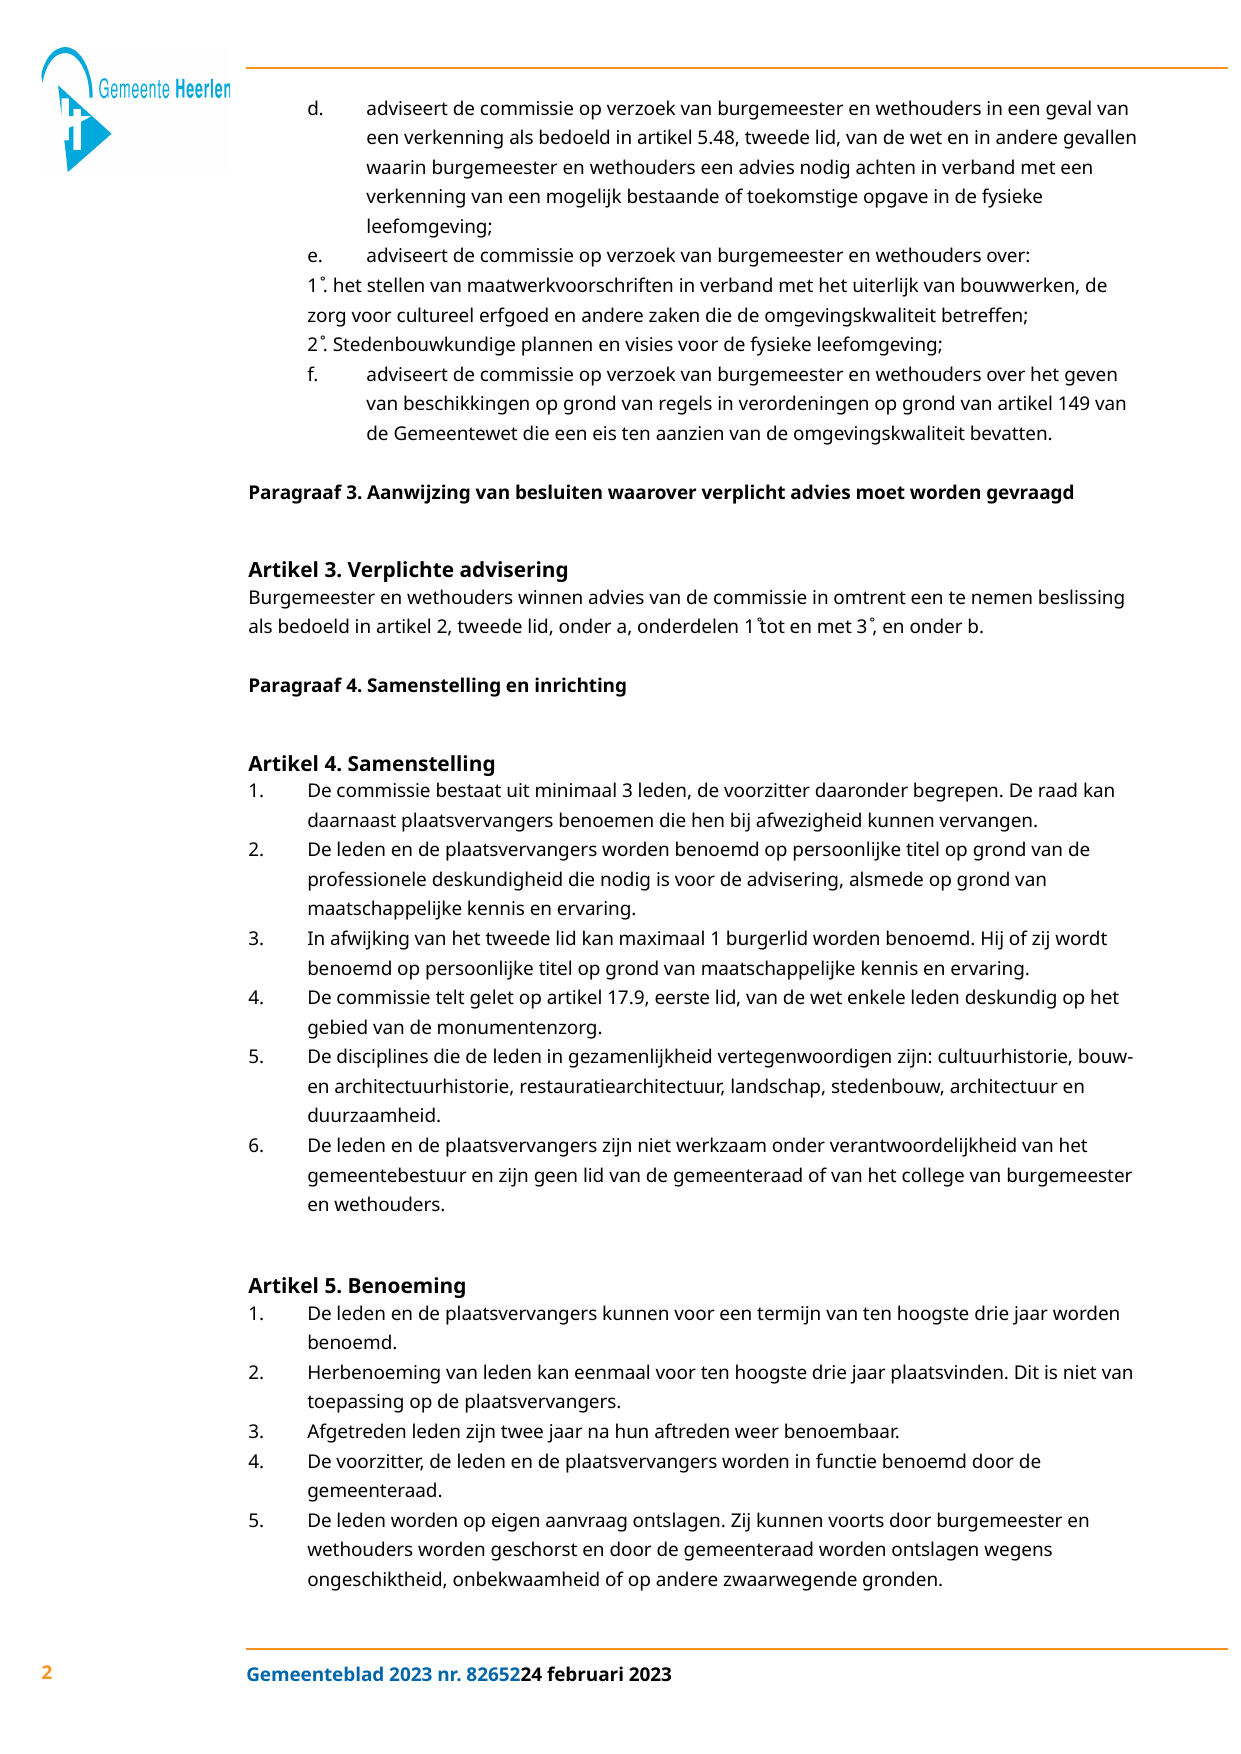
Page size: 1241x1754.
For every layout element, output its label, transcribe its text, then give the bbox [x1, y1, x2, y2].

list De leden en de plaatsvervangers kunnen voor een termijn van ten hoogste drie jaar worden benoemd. [248, 1300, 1152, 1355]
picture [41, 47, 231, 172]
list Afgetreden leden zijn twee jaar na hun aftreden weer benoembaar. [248, 1418, 1152, 1444]
list De leden en de plaatsvervangers worden benoemd op persoonlijke titel op grond van de professionele deskundigheid die nodig is voor de advisering, alsmede op grond van maatschappelijke kennis en ervaring. [248, 836, 1152, 921]
picture [41, 47, 59, 70]
list Herbenoeming van leden kan eenmaal voor ten hoogste drie jaar plaatsvinden. Dit is niet van toepassing op de plaatsvervangers. [248, 1359, 1152, 1414]
list De disciplines die de leden in gezamenlijkheid vertegenwoordigen zijn: cultuurhistorie, bouw- en architectuurhistorie, restauratiearchitectuur, landschap, stedenbouw, architectuur en duurzaamheid. [248, 1043, 1152, 1128]
list De commissie telt gelet op artikel 17.9, eerste lid, van de wet enkele leden deskundig op het gebied van de monumentenzorg. [248, 984, 1152, 1040]
list 1 ̊. het stellen van maatwerkvoorschriften in verband met het uiterlijk van bouwwerken, de zorg voor cultureel erfgoed en andere zaken die de omgevingskwaliteit betreffen; [248, 272, 1152, 328]
list In afwijking van het tweede lid kan maximaal 1 burgerlid worden benoemd. Hij of zij wordt benoemd op persoonlijke titel op grond van maatschappelijke kennis en ervaring. [248, 925, 1152, 981]
list De leden en de plaatsvervangers zijn niet werkzaam onder verantwoordelijkheid van het gemeentebestuur en zijn geen lid van de gemeenteraad of van het college van burgemeester en wethouders. [248, 1132, 1152, 1217]
text Burgemeester en wethouders winnen advies van de commissie in omtrent een te nemen beslissing als bedoeld in artikel 2, tweede lid, onder a, onderdelen 1 ̊tot en met 3 ̊, en onder b. [248, 584, 1152, 639]
list De commissie bestaat uit minimaal 3 leden, de voorzitter daaronder begrepen. De raad kan daarnaast plaatsvervangers benoemen die hen bij afwezigheid kunnen vervangen. [248, 777, 1152, 833]
list De voorzitter, de leden en de plaatsvervangers worden in functie benoemd door de gemeenteraad. [248, 1448, 1152, 1503]
list adviseert de commissie op verzoek van burgemeester en wethouders in een geval van een verkenning als bedoeld in artikel 5.48, tweede lid, van de wet en in andere gevallen waarin burgemeester en wethouders een advies nodig achten in verband met een verkenning van een mogelijk bestaande of toekomstige opgave in de fysieke leefomgeving; [307, 95, 1152, 239]
text Paragraaf 4. Samenstelling en inrichting [248, 673, 1152, 698]
text Paragraaf 3. Aanwijzing van besluiten waarover verplicht advies moet worden gevraagd [248, 479, 1152, 505]
list adviseert de commissie op verzoek van burgemeester en wethouders over: [307, 243, 1152, 268]
text Artikel 4. Samenstelling [248, 749, 1152, 777]
text Artikel 5. Benoeming [248, 1271, 1152, 1300]
list De leden worden op eigen aanvraag ontslagen. Zij kunnen voorts door burgemeester en wethouders worden geschorst en door de gemeenteraad worden ontslagen wegens ongeschiktheid, onbekwaamheid of op andere zwaarwegende gronden. [248, 1507, 1152, 1592]
text Artikel 3. Verplichte advisering [248, 556, 1152, 584]
list 2 ̊. Stedenbouwkundige plannen en visies voor de fysieke leefomgeving; [248, 331, 1152, 357]
list adviseert de commissie op verzoek van burgemeester en wethouders over het geven van beschikkingen op grond van regels in verordeningen op grond van artikel 149 van de Gemeentewet die een eis ten aanzien van de omgevingskwaliteit bevatten. [307, 361, 1152, 446]
